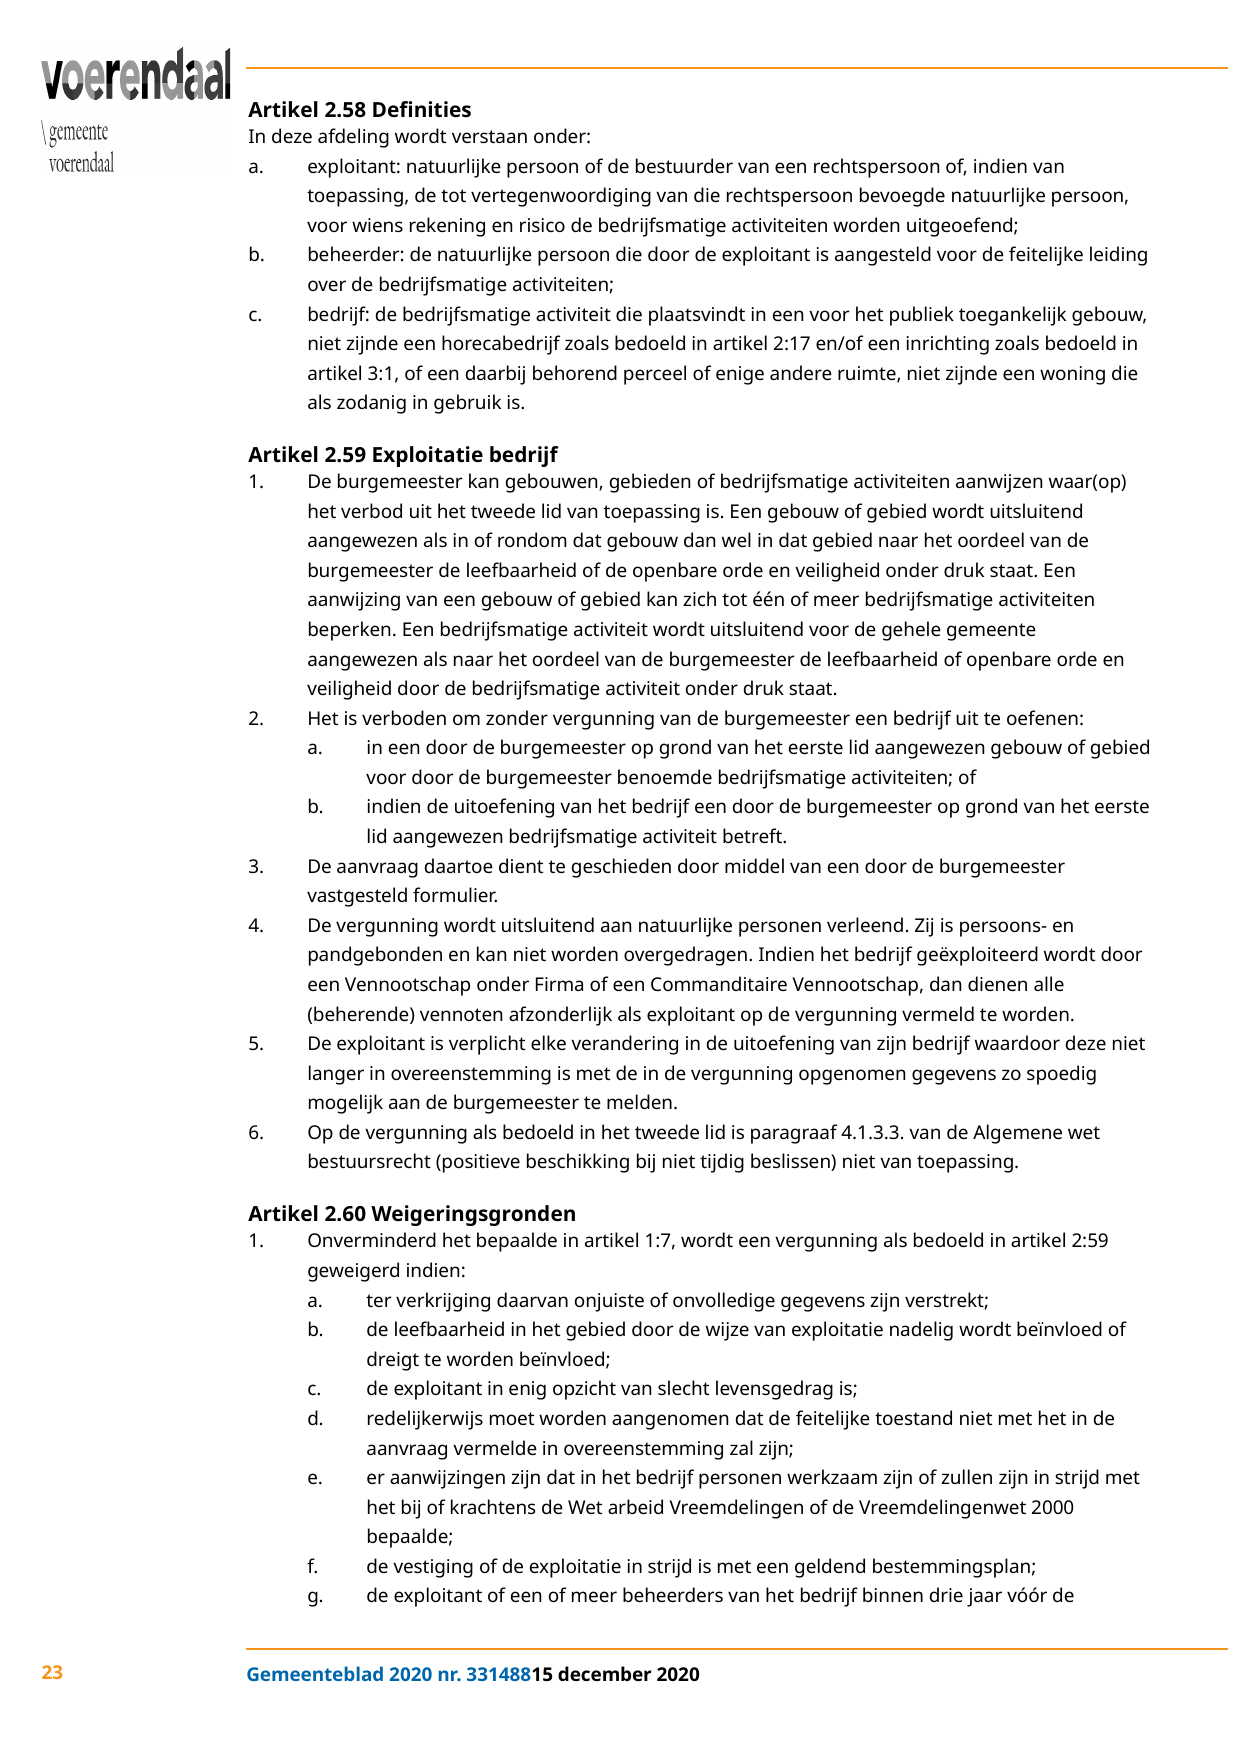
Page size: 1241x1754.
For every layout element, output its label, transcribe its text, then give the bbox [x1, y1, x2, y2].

list in een door de burgemeester op grond van het eerste lid aangewezen gebouw of gebied voor door de burgemeester benoemde bedrijfsmatige activiteiten; of [307, 734, 1152, 790]
list er aanwijzingen zijn dat in het bedrijf personen werkzaam zijn of zullen zijn in strijd met het bij of krachtens de Wet arbeid Vreemdelingen of de Vreemdelingenwet 2000 bepaalde; [307, 1464, 1152, 1549]
list de exploitant in enig opzicht van slecht levensgedrag is; [307, 1376, 1152, 1401]
list De burgemeester kan gebouwen, gebieden of bedrijfsmatige activiteiten aanwijzen waar(op) het verbod uit het tweede lid van toepassing is. Een gebouw of gebied wordt uitsluitend aangewezen als in of rondom dat gebouw dan wel in dat gebied naar het oordeel van de burgemeester de leefbaarheid of de openbare orde en veiligheid onder druk staat. Een aanwijzing van een gebouw of gebied kan zich tot één of meer bedrijfsmatige activiteiten beperken. Een bedrijfsmatige activiteit wordt uitsluitend voor de gehele gemeente aangewezen als naar het oordeel van de burgemeester de leefbaarheid of openbare orde en veiligheid door de bedrijfsmatige activiteit onder druk staat. [248, 468, 1152, 701]
list de vestiging of de exploitatie in strijd is met een geldend bestemmingsplan; [307, 1553, 1152, 1579]
list De aanvraag daartoe dient te geschieden door middel van een door de burgemeester vastgesteld formulier. [248, 853, 1152, 908]
list exploitant: natuurlijke persoon of de bestuurder van een rechtspersoon of, indien van toepassing, de tot vertegenwoordiging van die rechtspersoon bevoegde natuurlijke persoon, voor wiens rekening en risico de bedrijfsmatige activiteiten worden uitgeoefend; [248, 153, 1152, 238]
list Onverminderd het bepaalde in artikel 1:7, wordt een vergunning als bedoeld in artikel 2:59 geweigerd indien: [248, 1228, 1152, 1283]
list de leefbaarheid in het gebied door de wijze van exploitatie nadelig wordt beïnvloed of dreigt te worden beïnvloed; [307, 1316, 1152, 1372]
list indien de uitoefening van het bedrijf een door de burgemeester op grond van het eerste lid aangewezen bedrijfsmatige activiteit betreft. [307, 794, 1152, 849]
list ter verkrijging daarvan onjuiste of onvolledige gegevens zijn verstrekt; [307, 1287, 1152, 1312]
list Op de vergunning als bedoeld in het tweede lid is paragraaf 4.1.3.3. van de Algemene wet bestuursrecht (positieve beschikking bij niet tijdig beslissen) niet van toepassing. [248, 1119, 1152, 1174]
text Artikel 2.60 Weigeringsgronden [248, 1199, 1152, 1228]
list De vergunning wordt uitsluitend aan natuurlijke personen verleend. Zij is persoons- en pandgebonden en kan niet worden overgedragen. Indien het bedrijf geëxploiteerd wordt door een Vennootschap onder Firma of een Commanditaire Vennootschap, dan dienen alle (beherende) vennoten afzonderlijk als exploitant op de vergunning vermeld te worden. [248, 912, 1152, 1027]
picture [41, 47, 231, 172]
list beheerder: de natuurlijke persoon die door de exploitant is aangesteld voor de feitelijke leiding over de bedrijfsmatige activiteiten; [248, 242, 1152, 297]
text In deze afdeling wordt verstaan onder: [248, 123, 1152, 149]
list bedrijf: de bedrijfsmatige activiteit die plaatsvindt in een voor het publiek toegankelijk gebouw, niet zijnde een horecabedrijf zoals bedoeld in artikel 2:17 en/of een inrichting zoals bedoeld in artikel 3:1, of een daarbij behorend perceel of enige andere ruimte, niet zijnde een woning die als zodanig in gebruik is. [248, 301, 1152, 415]
text Artikel 2.58 Definities [248, 95, 1152, 123]
list Het is verboden om zonder vergunning van de burgemeester een bedrijf uit te oefenen: [248, 705, 1152, 731]
list de exploitant of een of meer beheerders van het bedrijf binnen drie jaar vóór de [307, 1583, 1152, 1608]
list De exploitant is verplicht elke verandering in de uitoefening van zijn bedrijf waardoor deze niet langer in overeenstemming is met de in de vergunning opgenomen gegevens zo spoedig mogelijk aan de burgemeester te melden. [248, 1030, 1152, 1115]
text Artikel 2.59 Exploitatie bedrijf [248, 440, 1152, 468]
list redelijkerwijs moet worden aangenomen dat de feitelijke toestand niet met het in de aanvraag vermelde in overeenstemming zal zijn; [307, 1405, 1152, 1460]
